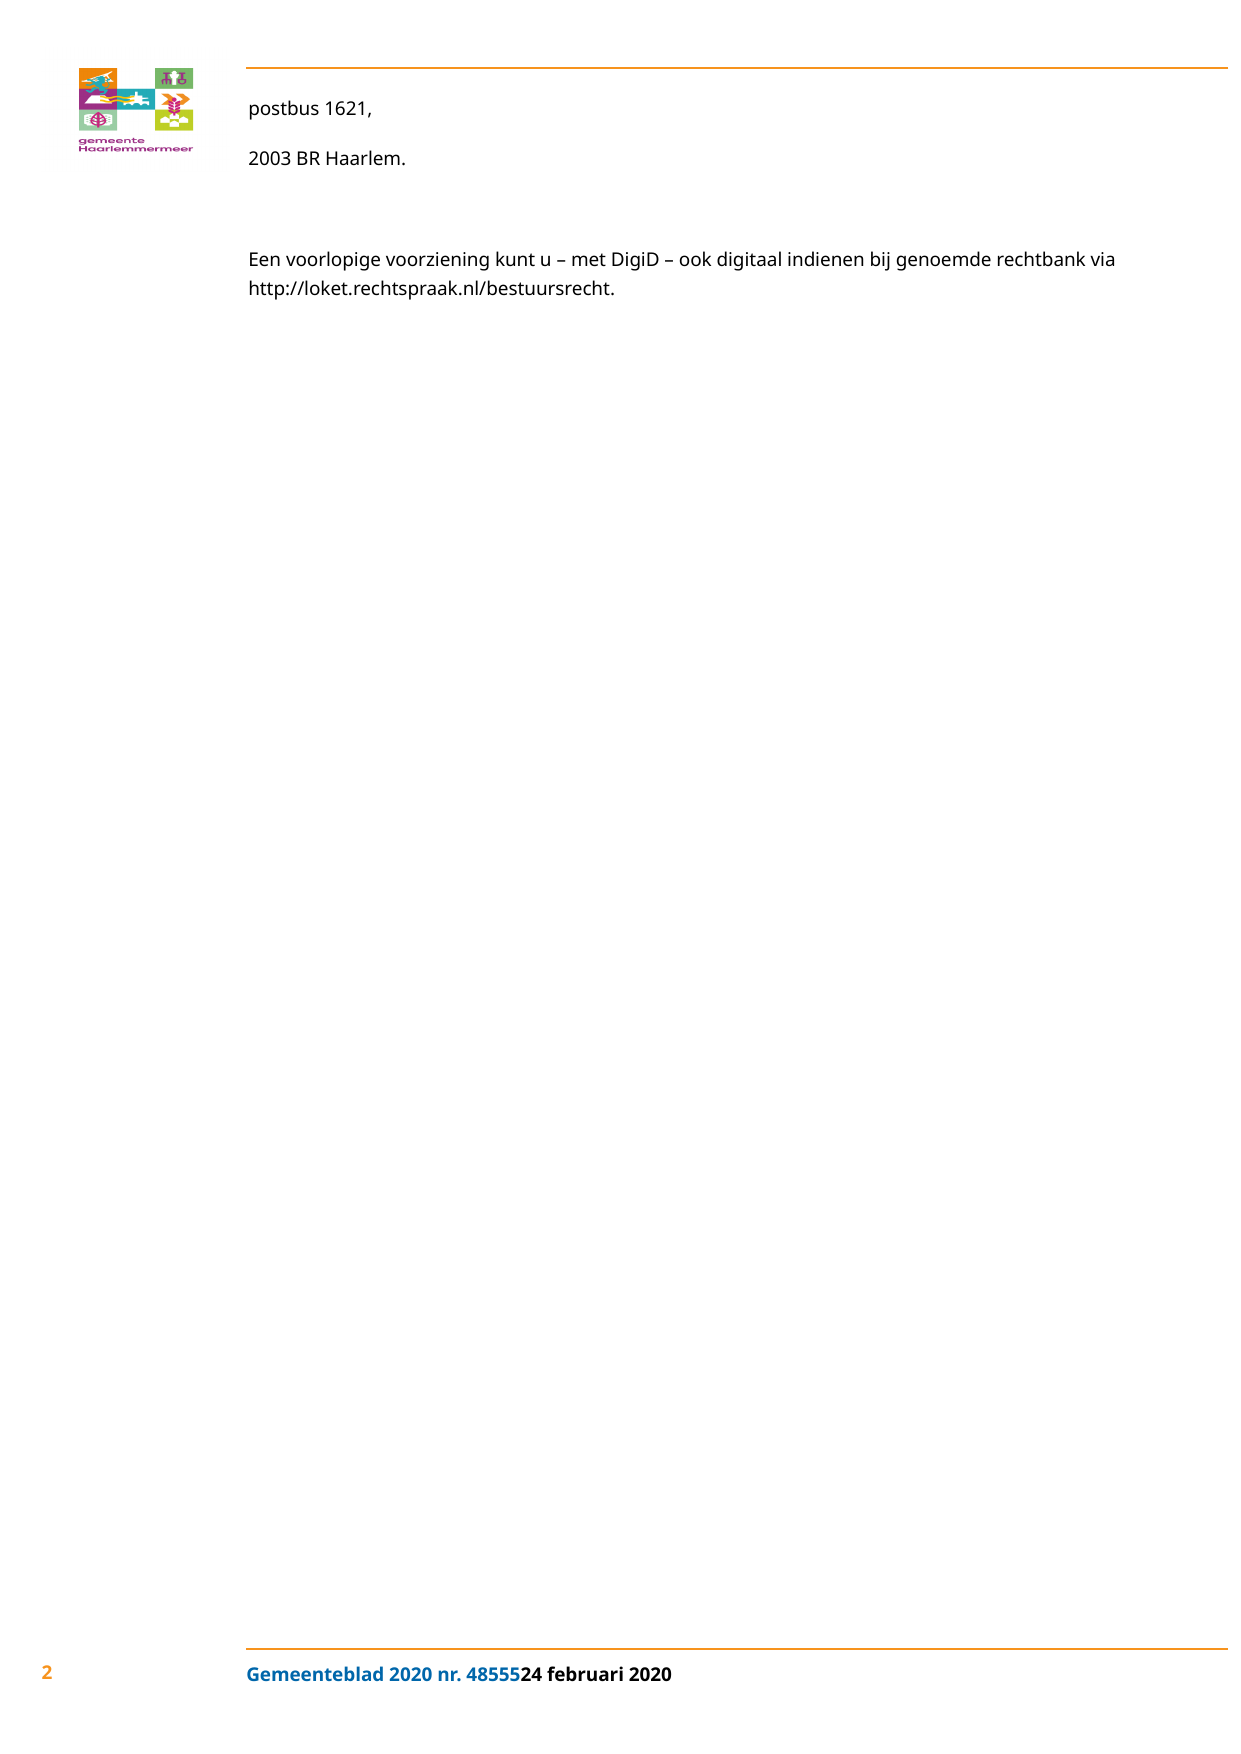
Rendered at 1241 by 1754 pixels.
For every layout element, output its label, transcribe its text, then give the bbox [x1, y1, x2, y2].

text Een voorlopige voorziening kunt u – met DigiD – ook digitaal indienen bij genoemde rechtbank via http://loket.rechtspraak.nl/bestuursrecht. [248, 246, 1152, 301]
picture [41, 47, 231, 172]
text 2003 BR Haarlem. [248, 145, 1152, 171]
text postbus 1621, [248, 95, 1152, 121]
